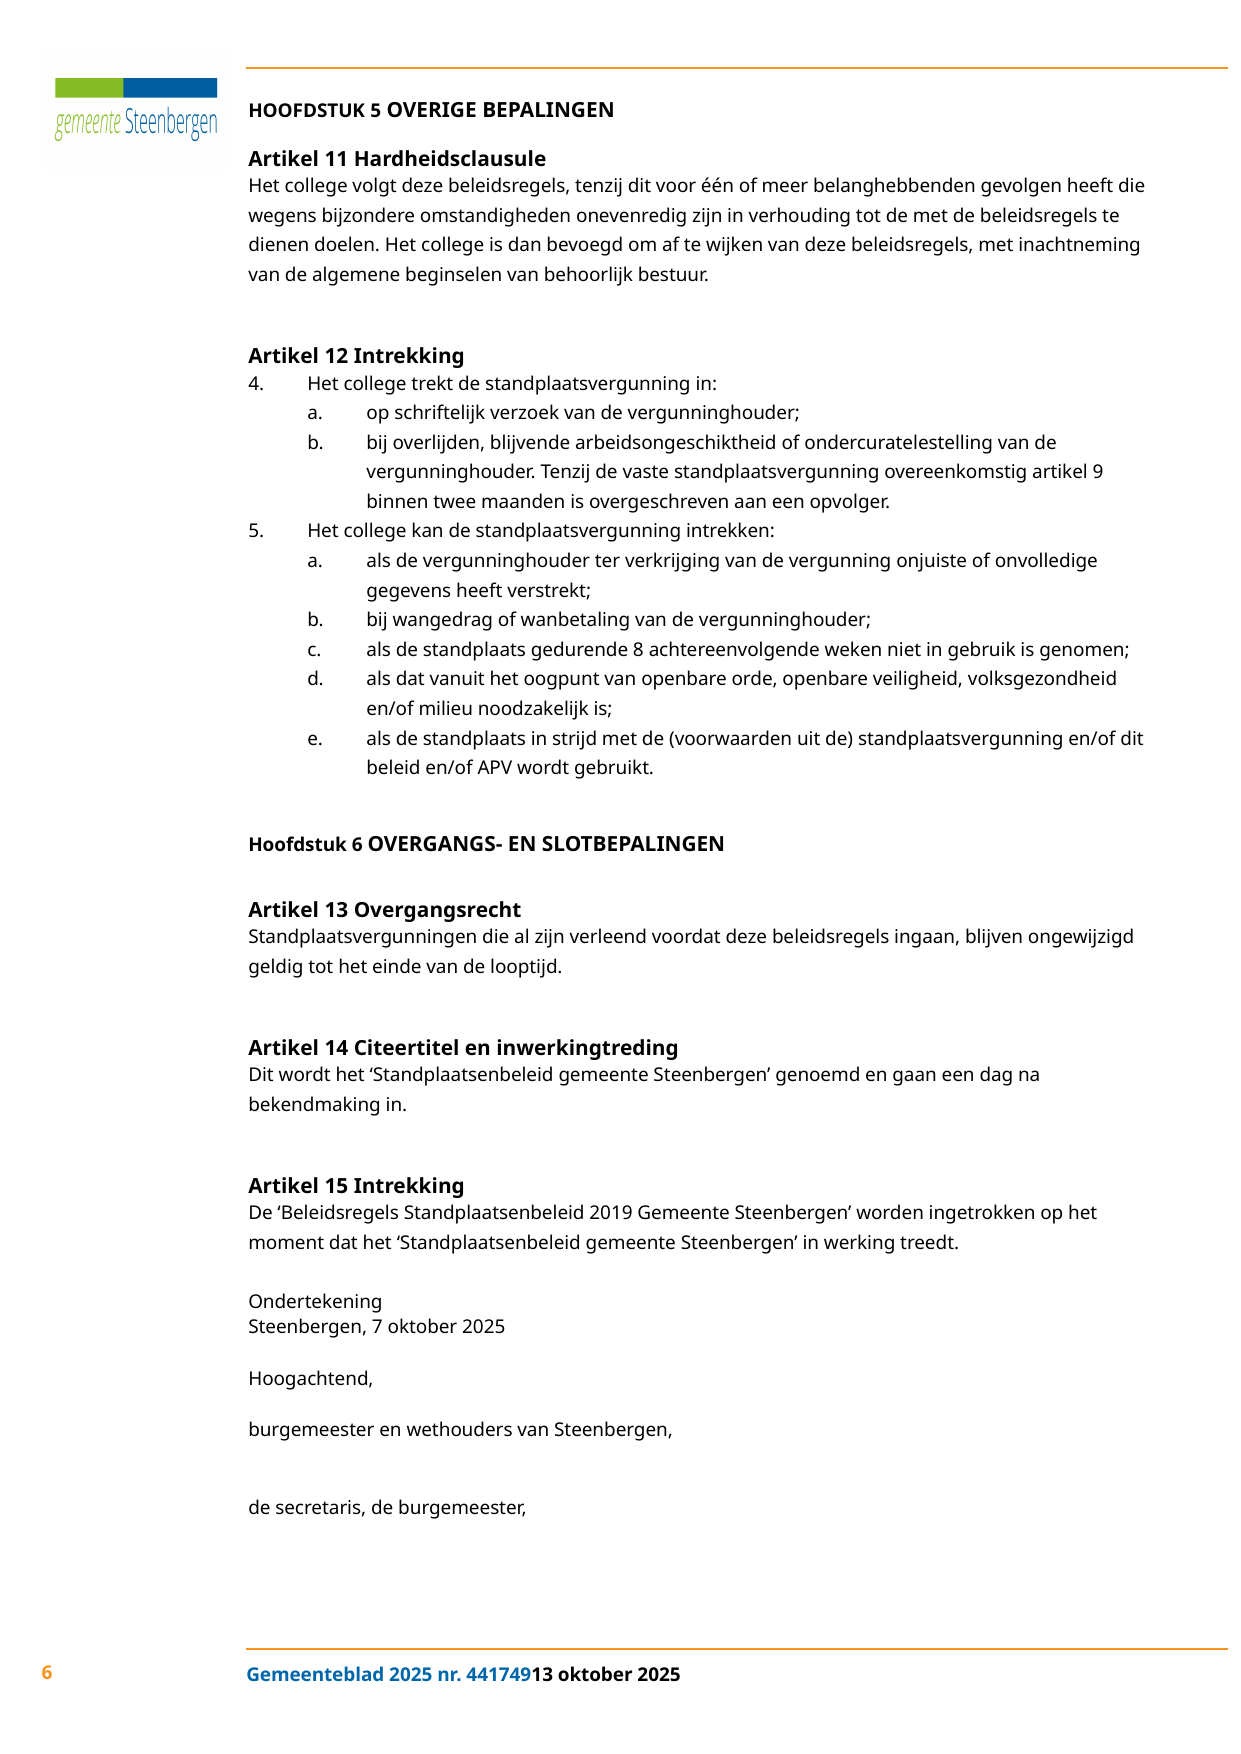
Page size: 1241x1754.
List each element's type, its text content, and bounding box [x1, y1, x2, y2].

list als de standplaats gedurende 8 achtereenvolgende weken niet in gebruik is genomen; [307, 636, 1152, 662]
text Hoogachtend, [248, 1365, 1152, 1391]
text Dit wordt het ‘Standplaatsenbeleid gemeente Steenbergen’ genoemd en gaan een dag na bekendmaking in. [248, 1061, 1152, 1117]
list bij wangedrag of wanbetaling van de vergunninghouder; [307, 606, 1152, 632]
list Het college kan de standplaatsvergunning intrekken: [248, 518, 1152, 543]
text HOOFDSTUK 5 OVERIGE BEPALINGEN [248, 95, 1152, 123]
text Steenbergen, 7 oktober 2025 [248, 1314, 1152, 1339]
text Standplaatsvergunningen die al zijn verleend voordat deze beleidsregels ingaan, blijven ongewijzigd geldig tot het einde van de looptijd. [248, 923, 1152, 978]
text Artikel 12 Intrekking [248, 341, 1152, 370]
list bij overlijden, blijvende arbeidsongeschiktheid of ondercuratelestelling van de vergunninghouder. Tenzij de vaste standplaatsvergunning overeenkomstig artikel 9 binnen twee maanden is overgeschreven aan een opvolger. [307, 429, 1152, 514]
text Ondertekening [248, 1288, 1152, 1314]
text De ‘Beleidsregels Standplaatsenbeleid 2019 Gemeente Steenbergen’ worden ingetrokken op het moment dat het ‘Standplaatsenbeleid gemeente Steenbergen’ in werking treedt. [248, 1199, 1152, 1254]
text Hoofdstuk 6 OVERGANGS- EN SLOTBEPALINGEN [248, 829, 1152, 858]
text Artikel 14 Citeertitel en inwerkingtreding [248, 1033, 1152, 1061]
list als dat vanuit het oogpunt van openbare orde, openbare veiligheid, volksgezondheid en/of milieu noodzakelijk is; [307, 666, 1152, 721]
picture [41, 47, 231, 172]
text Artikel 11 Hardheidsclausule [248, 144, 1152, 172]
text de secretaris, de burgemeester, [248, 1494, 1152, 1519]
text burgemeester en wethouders van Steenbergen, [248, 1417, 1152, 1442]
list op schriftelijk verzoek van de vergunninghouder; [307, 399, 1152, 425]
list als de standplaats in strijd met de (voorwaarden uit de) standplaatsvergunning en/of dit beleid en/of APV wordt gebruikt. [307, 725, 1152, 780]
list Het college trekt de standplaatsvergunning in: [248, 370, 1152, 395]
list als de vergunninghouder ter verkrijging van de vergunning onjuiste of onvolledige gegevens heeft verstrekt; [307, 547, 1152, 602]
text Artikel 15 Intrekking [248, 1171, 1152, 1199]
text Artikel 13 Overgangsrecht [248, 895, 1152, 923]
text Het college volgt deze beleidsregels, tenzij dit voor één of meer belanghebbenden gevolgen heeft die wegens bijzondere omstandigheden onevenredig zijn in verhouding tot de met de beleidsregels te dienen doelen. Het college is dan bevoegd om af te wijken van deze beleidsregels, met inachtneming van de algemene beginselen van behoorlijk bestuur. [248, 172, 1152, 287]
